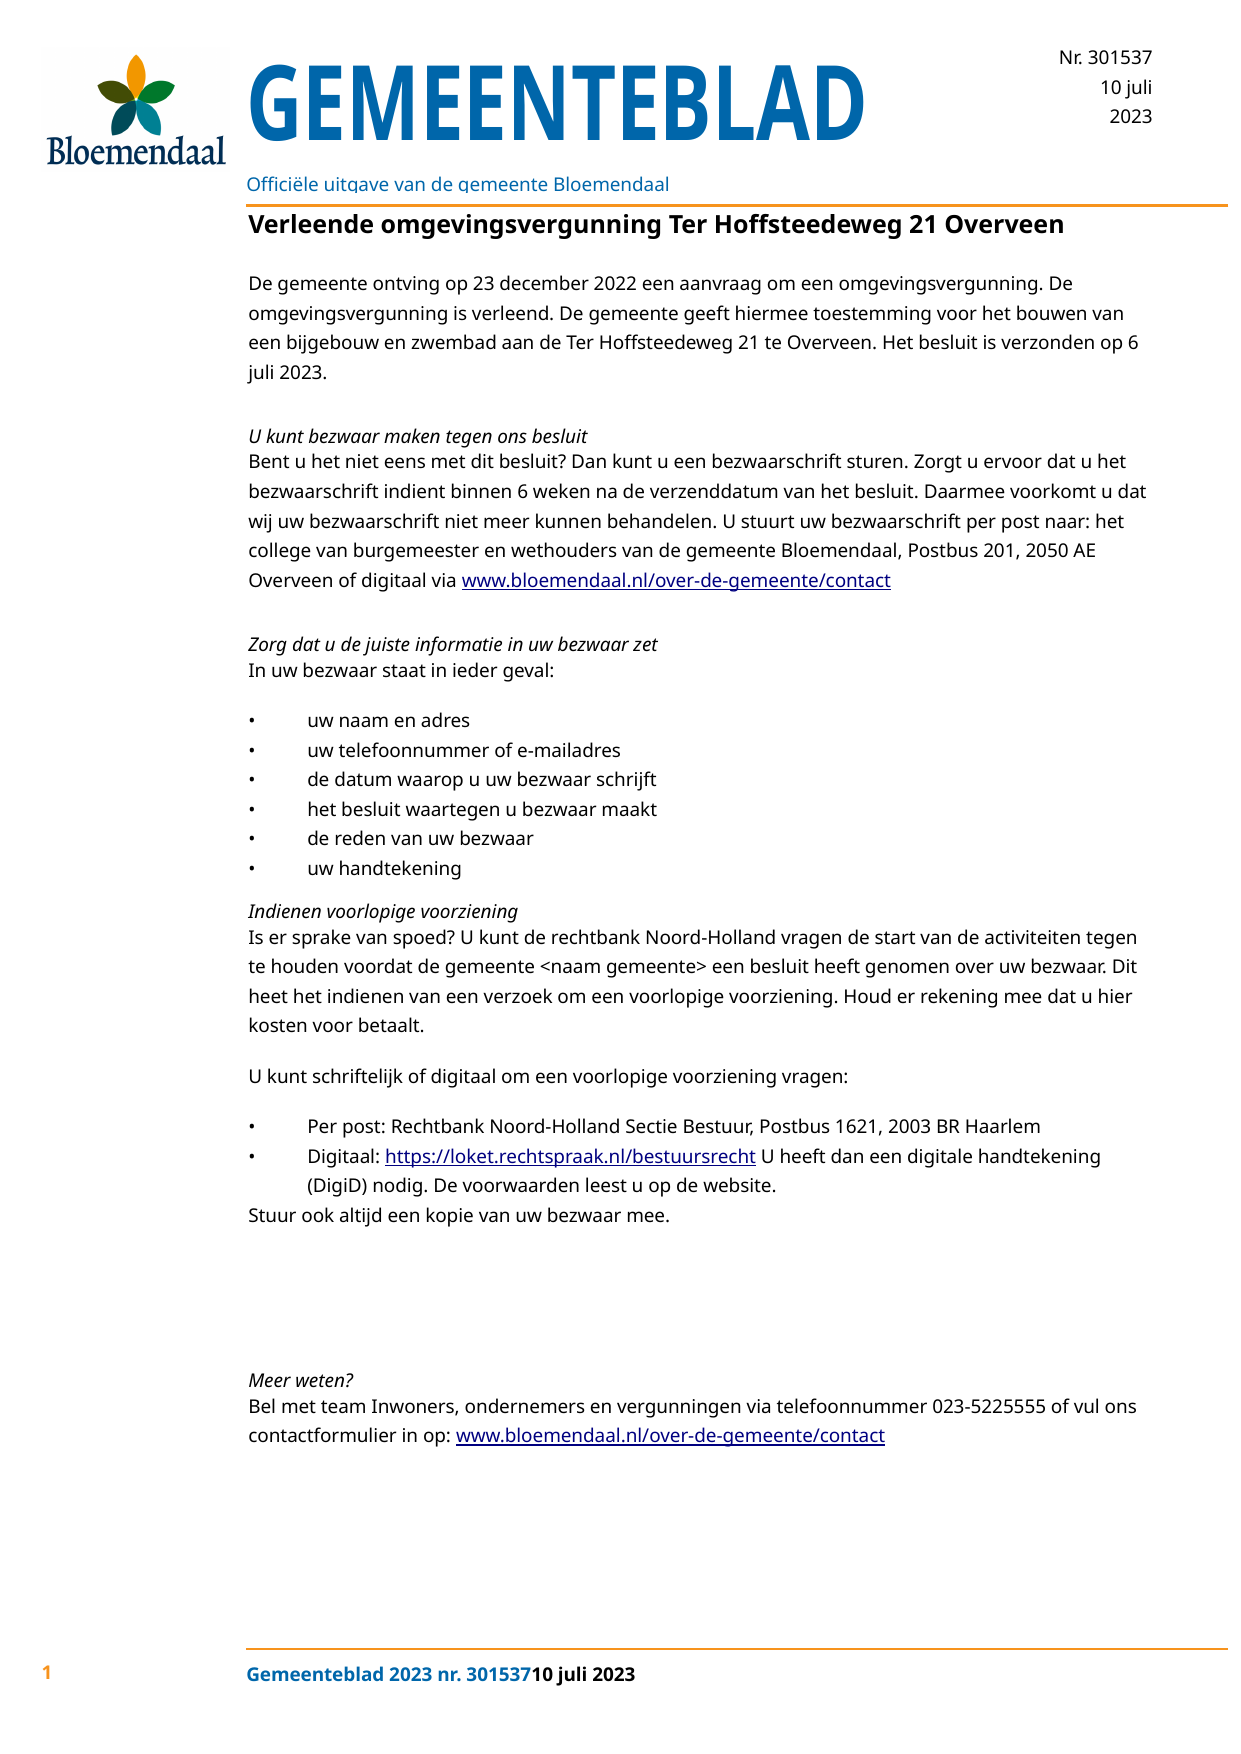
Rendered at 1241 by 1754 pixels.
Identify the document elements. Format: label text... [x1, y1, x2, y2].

list Per post: Rechtbank Noord-Holland Sectie Bestuur, Postbus 1621, 2003 BR Haarlem [248, 1113, 1152, 1139]
text Bel met team Inwoners, ondernemers en vergunningen via telefoonnummer 023-5225555 of vul ons contactformulier in op: www.bloemendaal.nl/over-de-gemeente/contact [248, 1393, 1152, 1448]
list uw telefoonnummer of e-mailadres [248, 737, 1152, 762]
text De gemeente ontving op 23 december 2022 een aanvraag om een omgevingsvergunning. De omgevingsvergunning is verleend. De gemeente geeft hiermee toestemming voor het bouwen van een bijgebouw en zwembad aan de Ter Hoffsteedeweg 21 te Overveen. Het besluit is verzonden op 6 juli 2023. [248, 270, 1152, 385]
list Digitaal: https://loket.rechtspraak.nl/bestuursrecht U heeft dan een digitale handtekening (DigiD) nodig. De voorwaarden leest u op de website. [248, 1143, 1152, 1198]
text Is er sprake van spoed? U kunt de rechtbank Noord-Holland vragen de start van de activiteiten tegen te houden voordat de gemeente <naam gemeente> een besluit heeft genomen over uw bezwaar. Dit heet het indienen van een verzoek om een voorlopige voorziening. Houd er rekening mee dat u hier kosten voor betaalt. [248, 924, 1152, 1038]
list de reden van uw bezwaar [248, 826, 1152, 851]
picture [41, 47, 231, 172]
list uw handtekening [248, 855, 1152, 881]
text Verleende omgevingsvergunning Ter Hoffsteedeweg 21 Overveen [248, 207, 1152, 241]
text U kunt bezwaar maken tegen ons besluit [248, 423, 1152, 449]
text Stuur ook altijd een kopie van uw bezwaar mee. [248, 1202, 1152, 1228]
text U kunt schriftelijk of digitaal om een voorlopige voorziening vragen: [248, 1063, 1152, 1089]
list de datum waarop u uw bezwaar schrijft [248, 766, 1152, 792]
text Zorg dat u de juiste informatie in uw bezwaar zet [248, 631, 1152, 657]
text Meer weten? [248, 1367, 1152, 1393]
list het besluit waartegen u bezwaar maakt [248, 796, 1152, 822]
text Bent u het niet eens met dit besluit? Dan kunt u een bezwaarschrift sturen. Zorgt u ervoor dat u het bezwaarschrift indient binnen 6 weken na de verzenddatum van het besluit. Daarmee voorkomt u dat wij uw bezwaarschrift niet meer kunnen behandelen. U stuurt uw bezwaarschrift per post naar: het college van burgemeester en wethouders van de gemeente Bloemendaal, Postbus 201, 2050 AE Overveen of digitaal via www.bloemendaal.nl/over-de-gemeente/contact [248, 449, 1152, 593]
text In uw bezwaar staat in ieder geval: [248, 657, 1152, 682]
text Indienen voorlopige voorziening [248, 898, 1152, 924]
list uw naam en adres [248, 707, 1152, 733]
